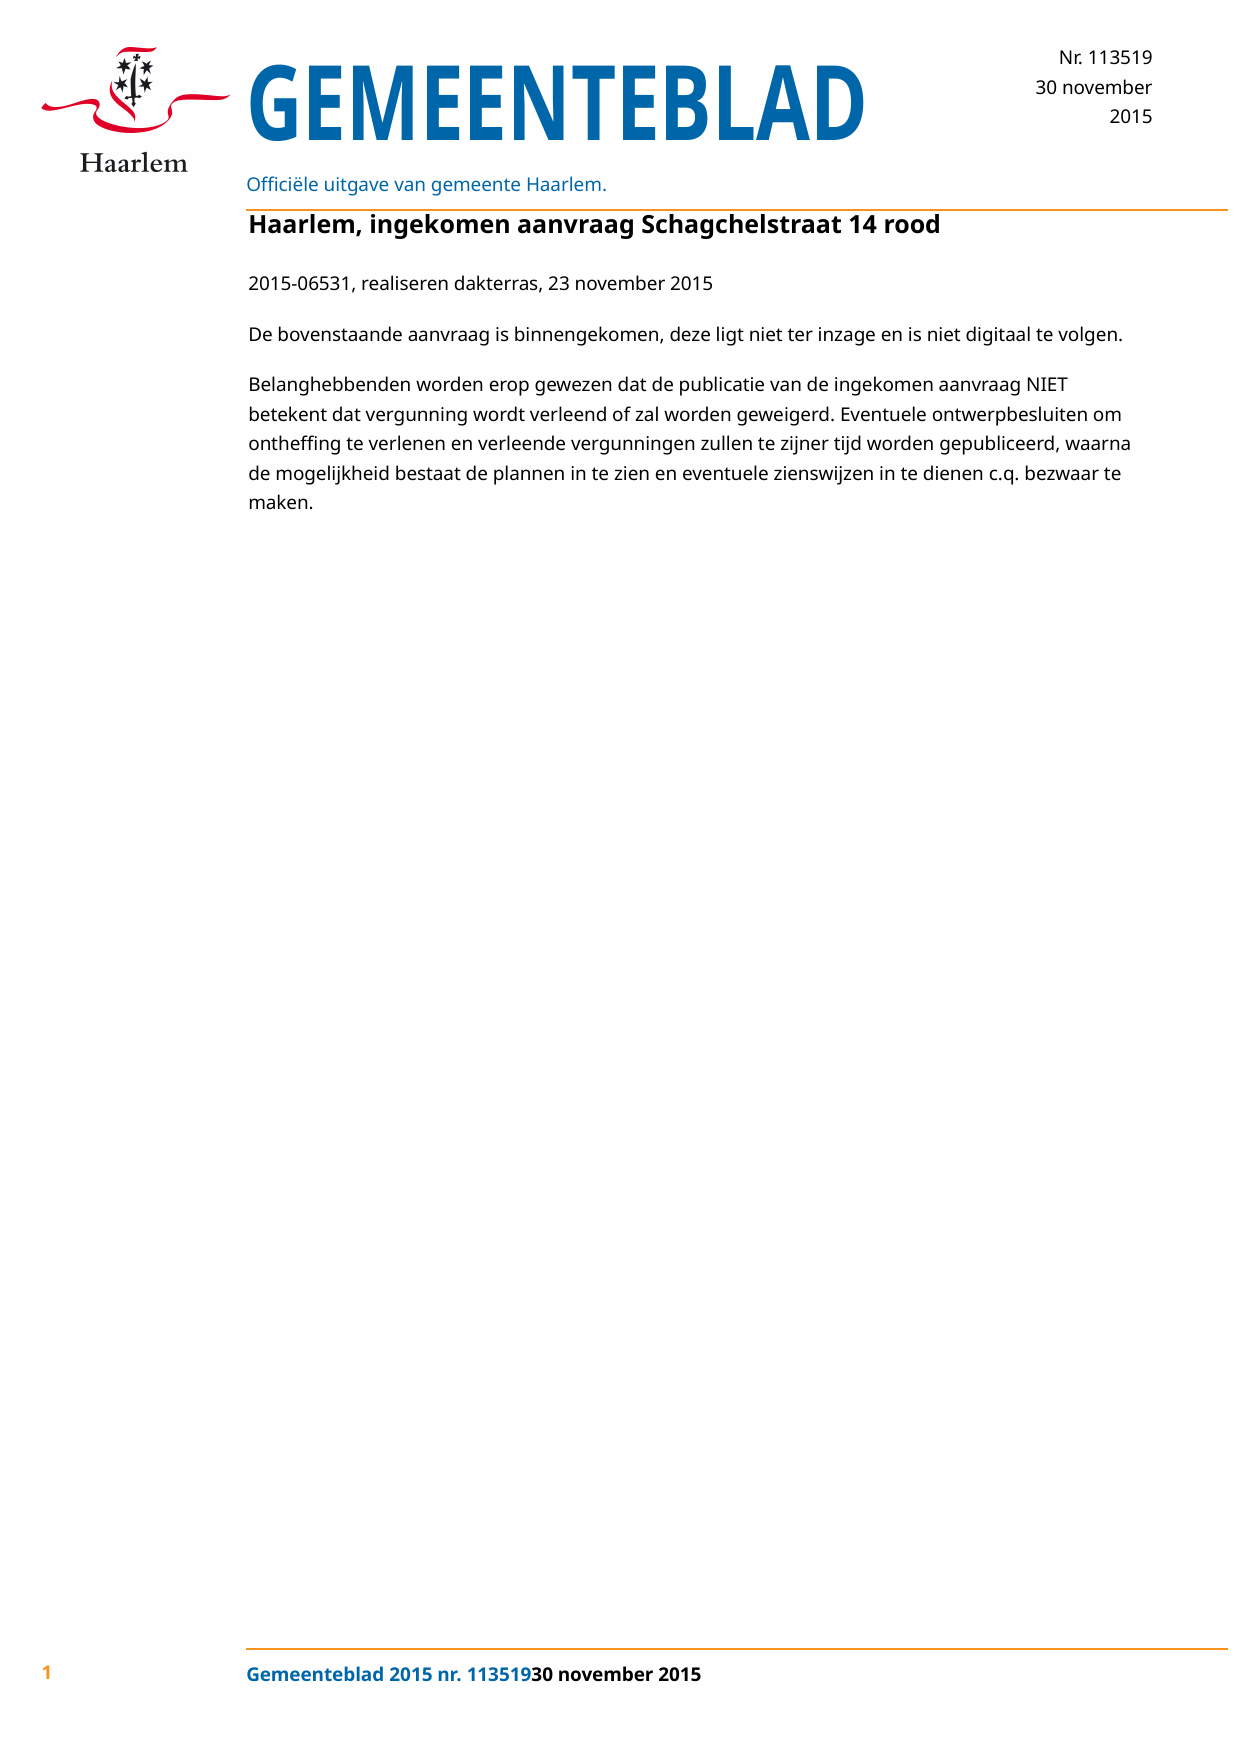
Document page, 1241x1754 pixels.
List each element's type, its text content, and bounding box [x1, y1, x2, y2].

picture [41, 47, 231, 172]
text Belanghebbenden worden erop gewezen dat de publicatie van de ingekomen aanvraag NIET betekent dat vergunning wordt verleend of zal worden geweigerd. Eventuele ontwerpbesluiten om ontheffing te verlenen en verleende vergunningen zullen te zijner tijd worden gepubliceerd, waarna de mogelijkheid bestaat de plannen in te zien en eventuele zienswijzen in te dienen c.q. bezwaar te maken. [248, 371, 1152, 515]
text Haarlem, ingekomen aanvraag Schagchelstraat 14 rood [248, 211, 1152, 241]
text De bovenstaande aanvraag is binnengekomen, deze ligt niet ter inzage en is niet digitaal te volgen. [248, 321, 1152, 346]
text 2015-06531, realiseren dakterras, 23 november 2015 [248, 270, 1152, 296]
